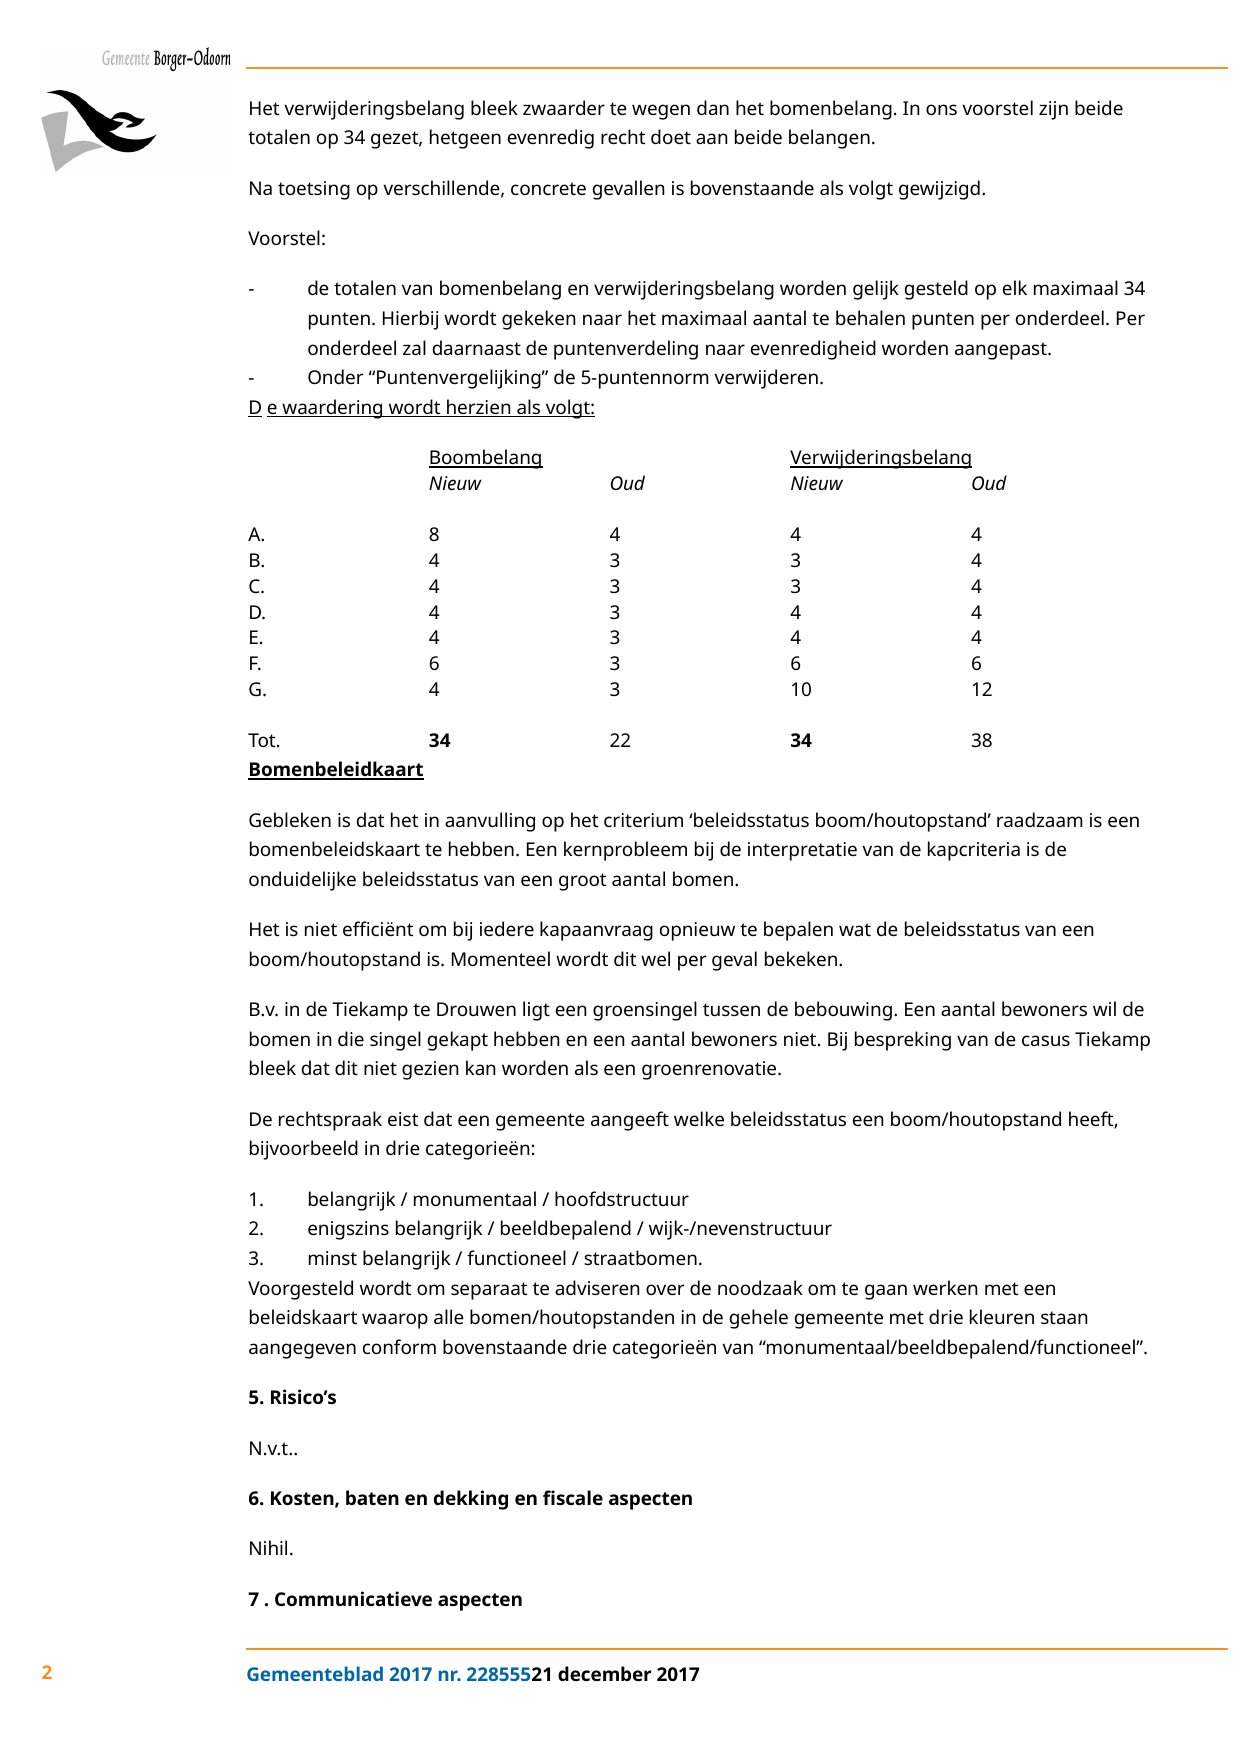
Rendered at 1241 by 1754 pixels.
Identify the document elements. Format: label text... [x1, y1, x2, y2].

table_cell 6 [429, 650, 609, 676]
table_cell 3 [609, 548, 790, 573]
table_cell [971, 496, 1152, 522]
table_cell [429, 702, 609, 727]
table_cell G. [248, 676, 429, 702]
table_cell 3 [790, 573, 971, 599]
table_cell 8 [429, 522, 609, 547]
table_cell C. [248, 573, 429, 599]
table_cell F. [248, 650, 429, 676]
table_cell 38 [971, 728, 1152, 753]
table_cell Nieuw [790, 470, 971, 496]
text Bomenbeleidkaart [248, 756, 1152, 782]
table_header Verwijderingsbelang [790, 445, 1152, 470]
table_cell 4 [971, 522, 1152, 547]
table_cell D. [248, 599, 429, 624]
table_cell E. [248, 625, 429, 650]
table_cell 3 [790, 548, 971, 573]
table_cell [609, 702, 790, 727]
table_cell 4 [790, 599, 971, 624]
table_cell B. [248, 548, 429, 573]
text 7 . Communicatieve aspecten [248, 1586, 1152, 1612]
table_header [248, 445, 429, 470]
text D e waardering wordt herzien als volgt: [248, 394, 1152, 420]
text Gebleken is dat het in aanvulling op het criterium ‘beleidsstatus boom/houtopstand’ raadzaam is een bomenbeleidskaart te hebben. Een kernprobleem bij de interpretatie van de kapcriteria is de onduidelijke beleidsstatus van een groot aantal bomen. [248, 807, 1152, 892]
list enigszins belangrijk / beeldbepalend / wijk-/nevenstructuur [248, 1216, 1152, 1241]
table_header Boombelang [429, 445, 790, 470]
table_cell 22 [609, 728, 790, 753]
table_cell 4 [971, 548, 1152, 573]
text 5. Risico’s [248, 1384, 1152, 1410]
table_cell 6 [790, 650, 971, 676]
table_cell 3 [609, 650, 790, 676]
table_cell [790, 702, 971, 727]
text N.v.t.. [248, 1435, 1152, 1461]
table_cell [248, 702, 429, 727]
table_cell 10 [790, 676, 971, 702]
text Na toetsing op verschillende, concrete gevallen is bovenstaande als volgt gewijzigd. [248, 175, 1152, 201]
table_cell 4 [971, 573, 1152, 599]
table_cell Nieuw [429, 470, 609, 496]
text De rechtspraak eist dat een gemeente aangeeft welke beleidsstatus een boom/houtopstand heeft, bijvoorbeeld in drie categorieën: [248, 1106, 1152, 1161]
table_cell 6 [971, 650, 1152, 676]
list Onder “Puntenvergelijking” de 5-puntennorm verwijderen. [248, 364, 1152, 390]
text Het verwijderingsbelang bleek zwaarder te wegen dan het bomenbelang. In ons voorstel zijn beide totalen op 34 gezet, hetgeen evenredig recht doet aan beide belangen. [248, 95, 1152, 150]
table_cell [248, 470, 429, 496]
table_cell 3 [609, 573, 790, 599]
table_cell 12 [971, 676, 1152, 702]
table_cell 4 [429, 625, 609, 650]
table_cell 3 [609, 676, 790, 702]
table_cell [429, 496, 609, 522]
table_cell 4 [429, 573, 609, 599]
table_cell [609, 496, 790, 522]
table_cell Oud [971, 470, 1152, 496]
table_cell [971, 702, 1152, 727]
table_cell Oud [609, 470, 790, 496]
table_cell 4 [971, 599, 1152, 624]
list belangrijk / monumentaal / hoofdstructuur [248, 1186, 1152, 1212]
table_cell 34 [790, 728, 971, 753]
table_cell 4 [609, 522, 790, 547]
table_cell 4 [429, 599, 609, 624]
picture [41, 47, 231, 172]
table_cell 3 [609, 599, 790, 624]
table_cell 4 [971, 625, 1152, 650]
table_cell [790, 496, 971, 522]
text B.v. in de Tiekamp te Drouwen ligt een groensingel tussen de bebouwing. Een aantal bewoners wil de bomen in die singel gekapt hebben en een aantal bewoners niet. Bij bespreking van de casus Tiekamp bleek dat dit niet gezien kan worden als een groenrenovatie. [248, 996, 1152, 1081]
text Voorstel: [248, 225, 1152, 251]
table_cell [248, 496, 429, 522]
table_cell 4 [790, 522, 971, 547]
text 6. Kosten, baten en dekking en fiscale aspecten [248, 1485, 1152, 1511]
table_cell 4 [429, 548, 609, 573]
table_cell 3 [609, 625, 790, 650]
text Het is niet efficiënt om bij iedere kapaanvraag opnieuw te bepalen wat de beleidsstatus van een boom/houtopstand is. Momenteel wordt dit wel per geval bekeken. [248, 916, 1152, 972]
table_cell 4 [429, 676, 609, 702]
list minst belangrijk / functioneel / straatbomen. [248, 1245, 1152, 1271]
table_cell 4 [790, 625, 971, 650]
text Voorgesteld wordt om separaat te adviseren over de noodzaak om te gaan werken met een beleidskaart waarop alle bomen/houtopstanden in de gehele gemeente met drie kleuren staan aangegeven conform bovenstaande drie categorieën van “monumentaal/beeldbepalend/functioneel”. [248, 1275, 1152, 1360]
table_cell Tot. [248, 728, 429, 753]
text Nihil. [248, 1536, 1152, 1561]
list de totalen van bomenbelang en verwijderingsbelang worden gelijk gesteld op elk maximaal 34 punten. Hierbij wordt gekeken naar het maximaal aantal te behalen punten per onderdeel. Per onderdeel zal daarnaast de puntenverdeling naar evenredigheid worden aangepast. [248, 276, 1152, 361]
table_cell A. [248, 522, 429, 547]
table_cell 34 [429, 728, 609, 753]
